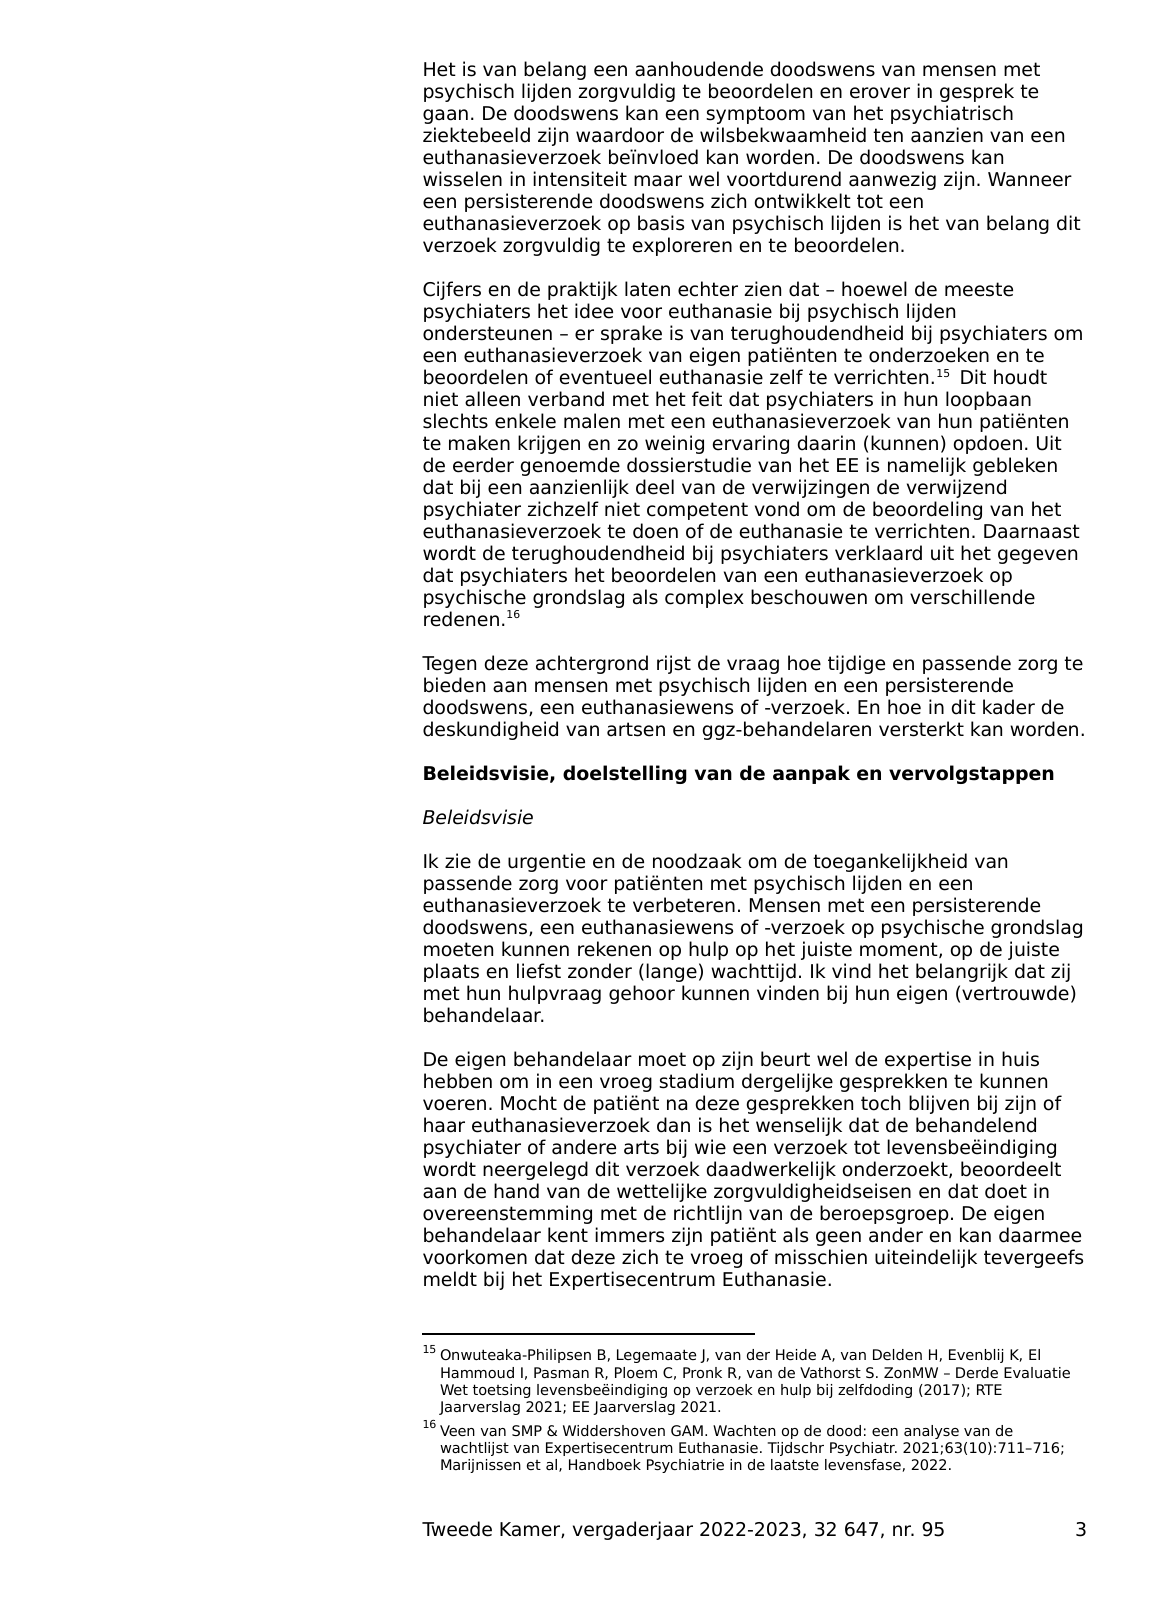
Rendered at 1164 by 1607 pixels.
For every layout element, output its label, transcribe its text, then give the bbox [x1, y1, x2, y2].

subtitle Beleidsvisie [422, 807, 1087, 829]
text De eigen behandelaar moet op zijn beurt wel de expertise in huis hebben om in een vroeg stadium dergelijke gesprekken te kunnen voeren. Mocht de patiënt na deze gesprekken toch blijven bij zijn of haar euthanasieverzoek dan is het wenselijk dat de behandelend psychiater of andere arts bij wie een verzoek tot levensbeëindiging wordt neergelegd dit verzoek daadwerkelijk onderzoekt, beoordeelt aan de hand van de wettelijke zorgvuldigheidseisen en dat doet in overeenstemming met de richtlijn van de beroepsgroep. De eigen behandelaar kent immers zijn patiënt als geen ander en kan daarmee voorkomen dat deze zich te vroeg of misschien uiteindelijk tevergeefs meldt bij het Expertisecentrum Euthanasie. [422, 1049, 1087, 1291]
subtitle Beleidsvisie, doelstelling van de aanpak en vervolgstappen [422, 763, 1087, 785]
text Veen van SMP & Widdershoven GAM. Wachten op de dood: een analyse van de wachtlijst van Expertisecentrum Euthanasie. Tijdschr Psychiatr. 2021;63(10):711–716; Marijnissen et al, Handboek Psychiatrie in de laatste levensfase, 2022. [422, 1418, 1087, 1474]
text Tegen deze achtergrond rijst de vraag hoe tijdige en passende zorg te bieden aan mensen met psychisch lijden en een persisterende doodswens, een euthanasiewens of -verzoek. En hoe in dit kader de deskundigheid van artsen en ggz-behandelaren versterkt kan worden. [422, 653, 1087, 741]
text Onwuteaka-Philipsen B, Legemaate J, van der Heide A, van Delden H, Evenblij K, El Hammoud I, Pasman R, Ploem C, Pronk R, van de Vathorst S. ZonMW – Derde Evaluatie Wet toetsing levensbeëindiging op verzoek en hulp bij zelfdoding (2017); RTE Jaarverslag 2021; EE Jaarverslag 2021. [422, 1343, 1087, 1416]
text Cijfers en de praktijk laten echter zien dat – hoewel de meeste psychiaters het idee voor euthanasie bij psychisch lijden ondersteunen – er sprake is van terughoudendheid bij psychiaters om een euthanasieverzoek van eigen patiënten te onderzoeken en te beoordelen of eventueel euthanasie zelf te verrichten. Dit houdt niet alleen verband met het feit dat psychiaters in hun loopbaan slechts enkele malen met een euthanasieverzoek van hun patiënten te maken krijgen en zo weinig ervaring daarin (kunnen) opdoen. Uit de eerder genoemde dossierstudie van het EE is namelijk gebleken dat bij een aanzienlijk deel van de verwijzingen de verwijzend psychiater zichzelf niet competent vond om de beoordeling van het euthanasieverzoek te doen of de euthanasie te verrichten. Daarnaast wordt de terughoudendheid bij psychiaters verklaard uit het gegeven dat psychiaters het beoordelen van een euthanasieverzoek op psychische grondslag als complex beschouwen om verschillende redenen. [422, 279, 1087, 631]
text Ik zie de urgentie en de noodzaak om de toegankelijkheid van passende zorg voor patiënten met psychisch lijden en een euthanasieverzoek te verbeteren. Mensen met een persisterende doodswens, een euthanasiewens of -verzoek op psychische grondslag moeten kunnen rekenen op hulp op het juiste moment, op de juiste plaats en liefst zonder (lange) wachttijd. Ik vind het belangrijk dat zij met hun hulpvraag gehoor kunnen vinden bij hun eigen (vertrouwde) behandelaar. [422, 851, 1087, 1027]
text Het is van belang een aanhoudende doodswens van mensen met psychisch lijden zorgvuldig te beoordelen en erover in gesprek te gaan. De doodswens kan een symptoom van het psychiatrisch ziektebeeld zijn waardoor de wilsbekwaamheid ten aanzien van een euthanasieverzoek beïnvloed kan worden. De doodswens kan wisselen in intensiteit maar wel voortdurend aanwezig zijn. Wanneer een persisterende doodswens zich ontwikkelt tot een euthanasieverzoek op basis van psychisch lijden is het van belang dit verzoek zorgvuldig te exploreren en te beoordelen. [422, 59, 1087, 257]
